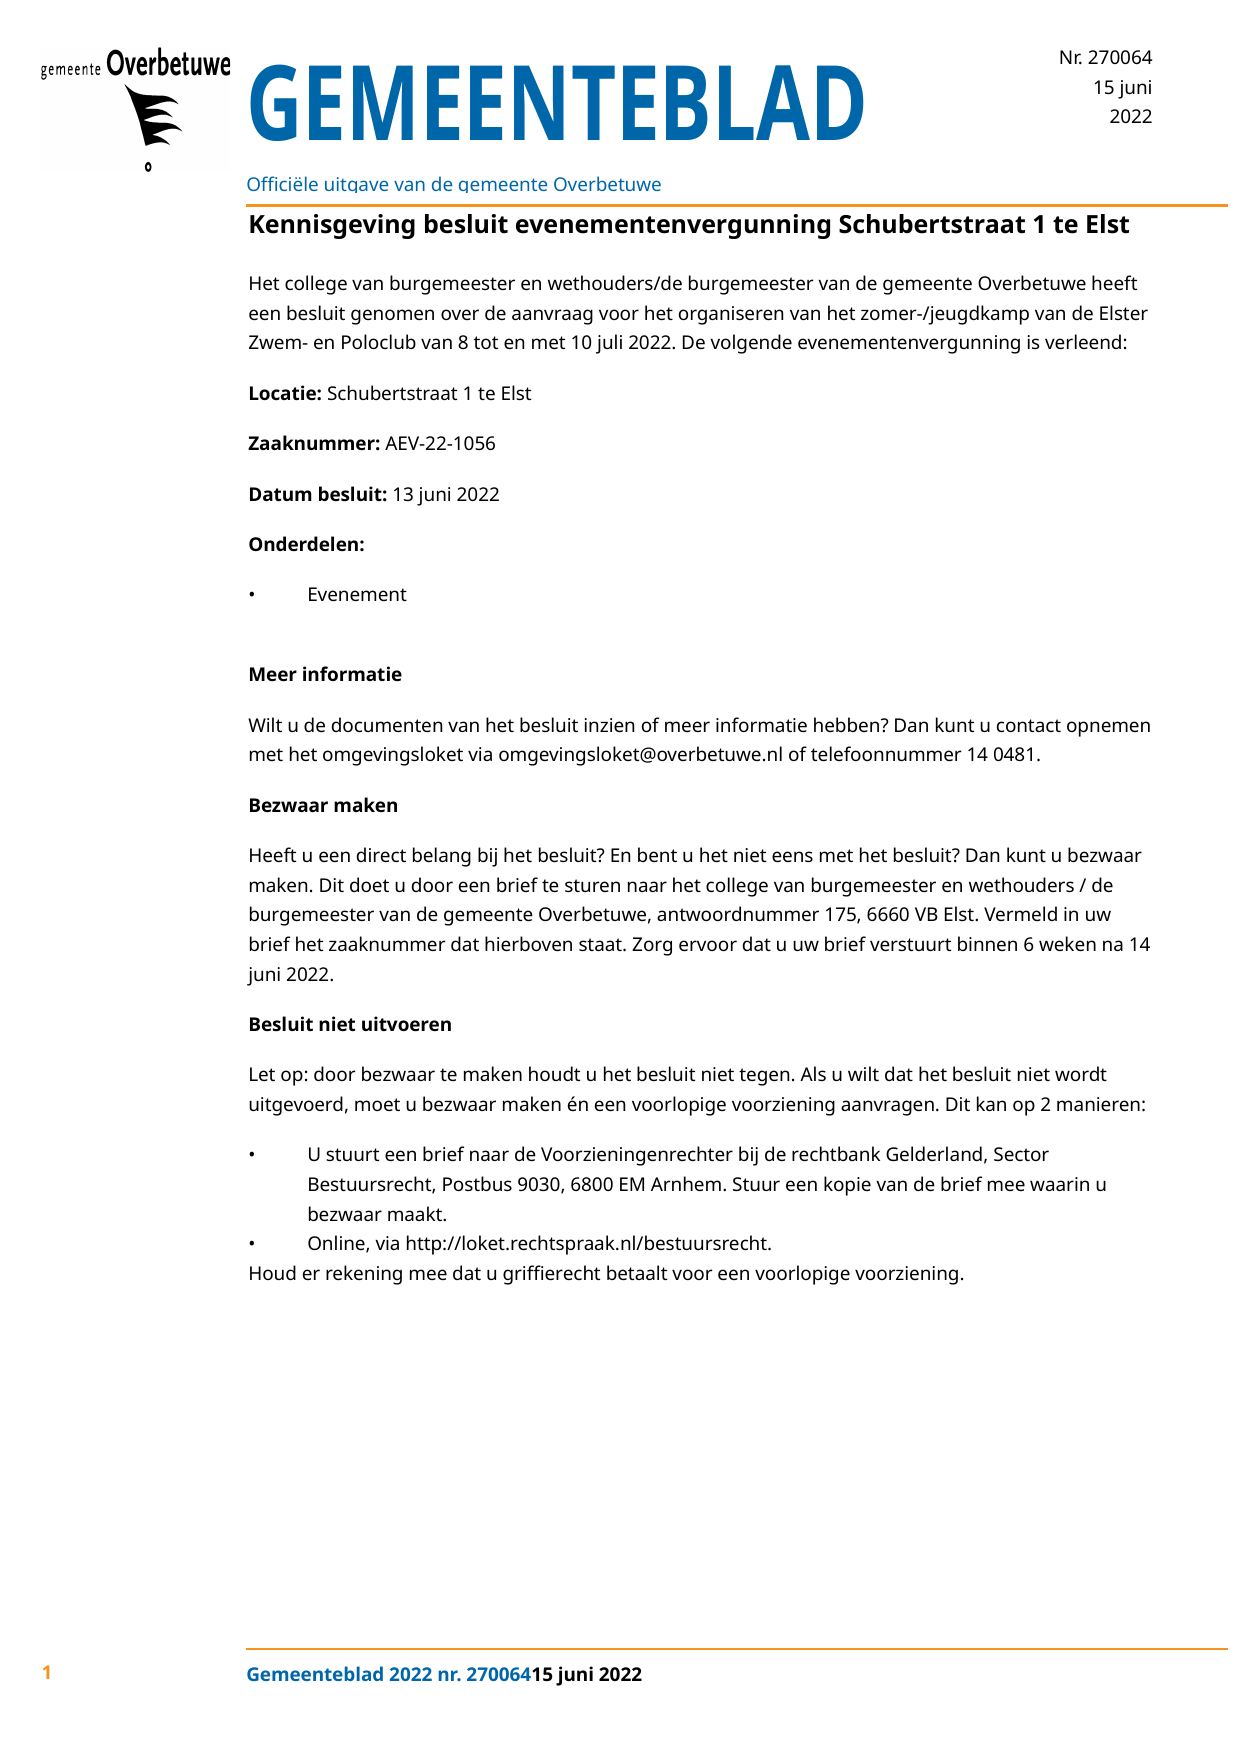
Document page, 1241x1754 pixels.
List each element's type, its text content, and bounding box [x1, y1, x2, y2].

text Wilt u de documenten van het besluit inzien of meer informatie hebben? Dan kunt u contact opnemen met het omgevingsloket via omgevingsloket@overbetuwe.nl of telefoonnummer 14 0481. [248, 712, 1152, 767]
text Zaaknummer: AEV-22-1056 [248, 430, 1152, 456]
list U stuurt een brief naar de Voorzieningenrechter bij de rechtbank Gelderland, Sector Bestuursrecht, Postbus 9030, 6800 EM Arnhem. Stuur een kopie van de brief mee waarin u bezwaar maakt. [248, 1142, 1152, 1226]
text Locatie: Schubertstraat 1 te Elst [248, 380, 1152, 406]
text Datum besluit: 13 juni 2022 [248, 481, 1152, 506]
text Bezwaar maken [248, 792, 1152, 818]
text Meer informatie [248, 662, 1152, 687]
text Kennisgeving besluit evenementenvergunning Schubertstraat 1 te Elst [248, 207, 1152, 241]
list Evenement [248, 582, 1152, 607]
picture [41, 47, 231, 172]
text Besluit niet uitvoeren [248, 1011, 1152, 1037]
text Let op: door bezwaar te maken houdt u het besluit niet tegen. Als u wilt dat het besluit niet wordt uitgevoerd, moet u bezwaar maken én een voorlopige voorziening aanvragen. Dit kan op 2 manieren: [248, 1062, 1152, 1117]
text Onderdelen: [248, 531, 1152, 557]
list Online, via http://loket.rechtspraak.nl/bestuursrecht. [248, 1230, 1152, 1256]
text Heeft u een direct belang bij het besluit? En bent u het niet eens met het besluit? Dan kunt u bezwaar maken. Dit doet u door een brief te sturen naar het college van burgemeester en wethouders / de burgemeester van de gemeente Overbetuwe, antwoordnummer 175, 6660 VB Elst. Vermeld in uw brief het zaaknummer dat hierboven staat. Zorg ervoor dat u uw brief verstuurt binnen 6 weken na 14 juni 2022. [248, 842, 1152, 986]
text Houd er rekening mee dat u griffierecht betaalt voor een voorlopige voorziening. [248, 1260, 1152, 1286]
text Het college van burgemeester en wethouders/de burgemeester van de gemeente Overbetuwe heeft een besluit genomen over de aanvraag voor het organiseren van het zomer-/jeugdkamp van de Elster Zwem- en Poloclub van 8 tot en met 10 juli 2022. De volgende evenementenvergunning is verleend: [248, 270, 1152, 355]
